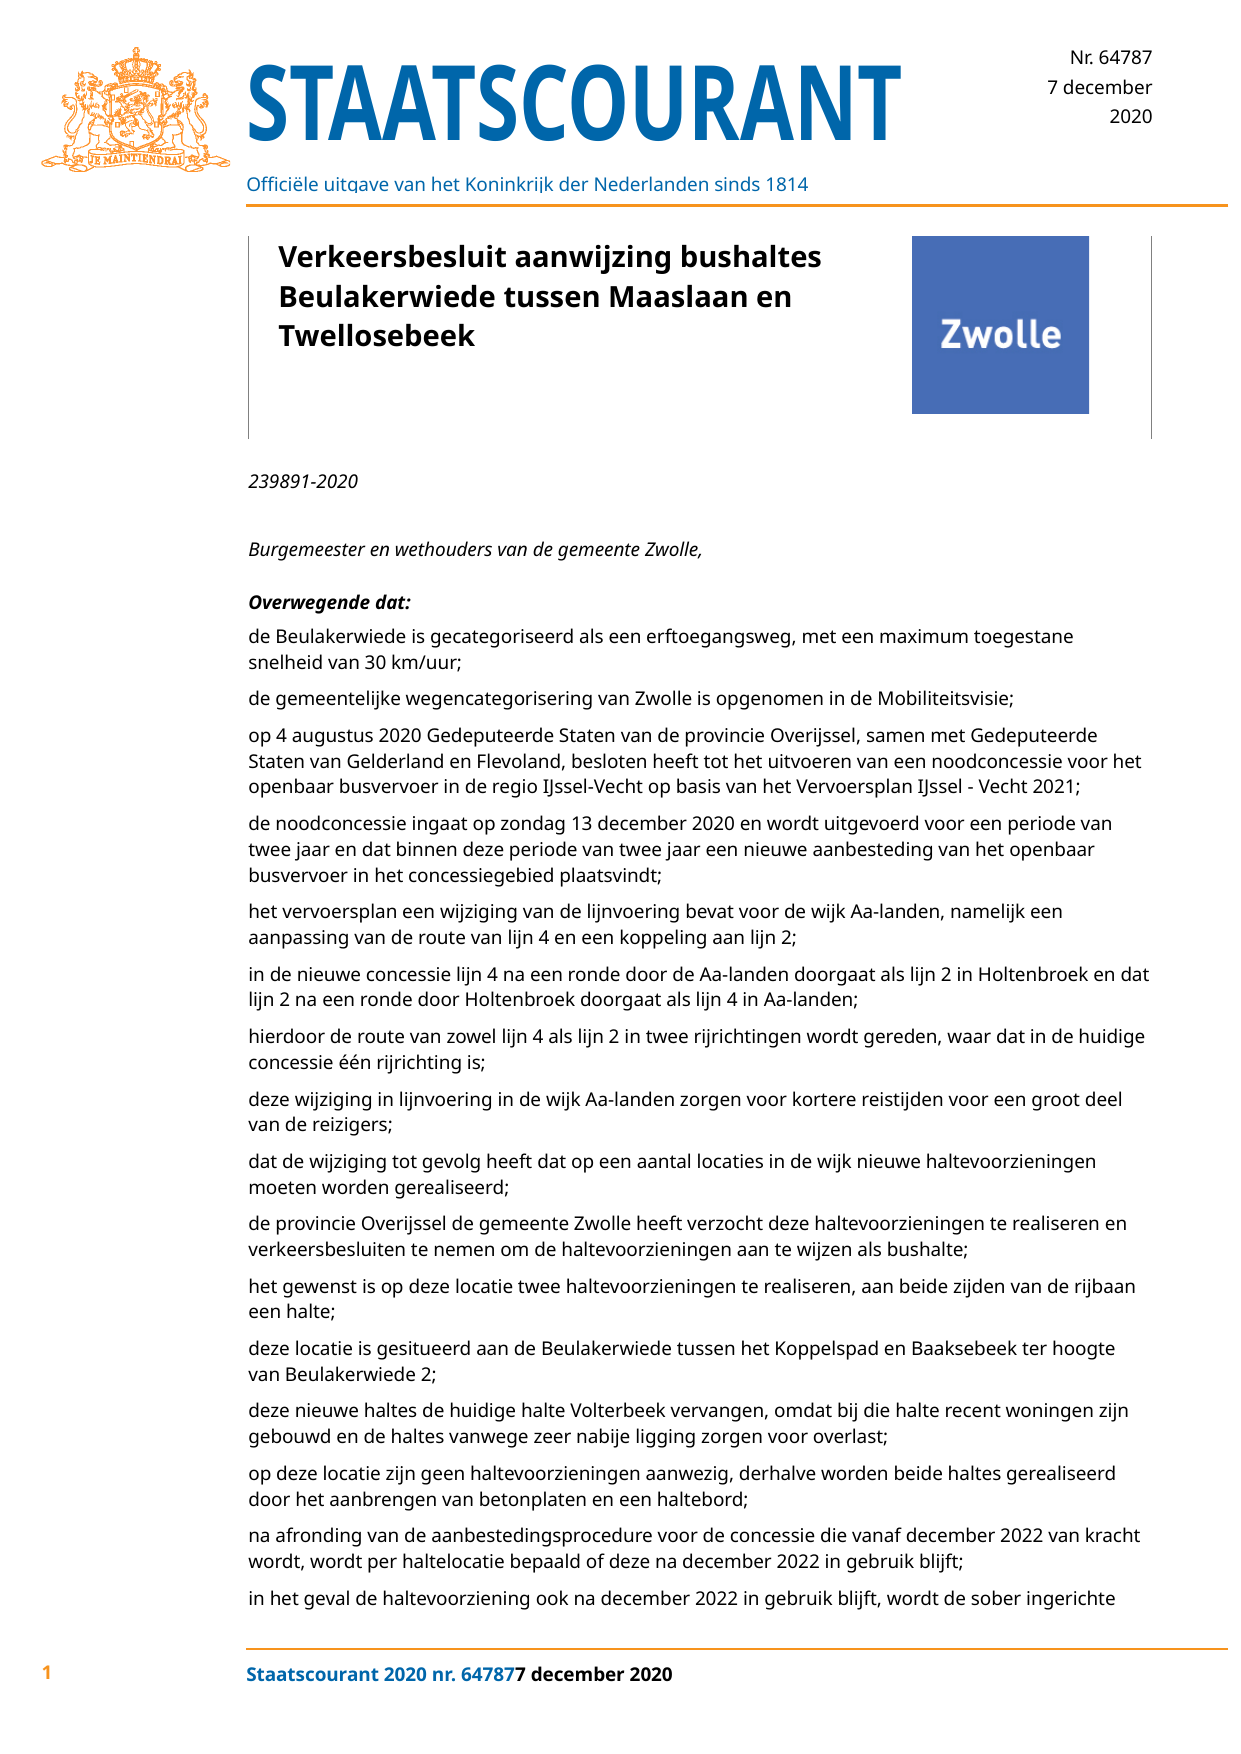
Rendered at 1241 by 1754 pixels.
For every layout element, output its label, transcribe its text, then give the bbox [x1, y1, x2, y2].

text op deze locatie zijn geen haltevoorzieningen aanwezig, derhalve worden beide haltes gerealiseerd door het aanbrengen van betonplaten en een haltebord; [248, 1460, 1152, 1512]
text de noodconcessie ingaat op zondag 13 december 2020 en wordt uitgevoerd voor een periode van twee jaar en dat binnen deze periode van twee jaar een nieuwe aanbesteding van het openbaar busvervoer in het concessiegebied plaatsvindt; [248, 810, 1152, 888]
text deze nieuwe haltes de huidige halte Volterbeek vervangen, omdat bij die halte recent woningen zijn gebouwd en de haltes vanwege zeer nabije ligging zorgen voor overlast; [248, 1398, 1152, 1449]
table_header [850, 236, 912, 413]
text het vervoersplan een wijziging van de lijnvoering bevat voor de wijk Aa-landen, namelijk een aanpassing van de route van lijn 4 en een koppeling aan lijn 2; [248, 898, 1152, 950]
text de Beulakerwiede is gecategoriseerd als een erftoegangsweg, met een maximum toegestane snelheid van 30 km/uur; [248, 623, 1152, 675]
text op 4 augustus 2020 Gedeputeerde Staten van de provincie Overijssel, samen met Gedeputeerde Staten van Gelderland en Flevoland, besloten heeft tot het uitvoeren van een noodconcessie voor het openbaar busvervoer in de regio IJssel-Vecht op basis van het Vervoersplan IJssel - Vecht 2021; [248, 722, 1152, 799]
text de gemeentelijke wegencategorisering van Zwolle is opgenomen in de Mobiliteitsvisie; [248, 686, 1152, 711]
picture [912, 236, 1090, 414]
text na afronding van de aanbestedingsprocedure voor de concessie die vanaf december 2022 van kracht wordt, wordt per haltelocatie bepaald of deze na december 2022 in gebruik blijft; [248, 1522, 1152, 1574]
table_header [1090, 236, 1151, 413]
text hierdoor de route van zowel lijn 4 als lijn 2 in twee rijrichtingen wordt gereden, waar dat in de huidige concessie één rijrichting is; [248, 1023, 1152, 1075]
text het gewenst is op deze locatie twee haltevoorzieningen te realiseren, aan beide zijden van de rijbaan een halte; [248, 1273, 1152, 1324]
text deze wijziging in lijnvoering in de wijk Aa-landen zorgen voor kortere reistijden voor een groot deel van de reizigers; [248, 1086, 1152, 1137]
text Burgemeester en wethouders van de gemeente Zwolle, [248, 536, 1152, 562]
text in het geval de haltevoorziening ook na december 2022 in gebruik blijft, wordt de sober ingerichte [248, 1585, 1152, 1611]
picture [41, 47, 231, 172]
table_header [850, 414, 1151, 439]
text in de nieuwe concessie lijn 4 na een ronde door de Aa-landen doorgaat als lijn 2 in Holtenbroek en dat lijn 2 na een ronde door Holtenbroek doorgaat als lijn 4 in Aa-landen; [248, 961, 1152, 1012]
text dat de wijziging tot gevolg heeft dat op een aantal locaties in de wijk nieuwe haltevoorzieningen moeten worden gerealiseerd; [248, 1148, 1152, 1199]
text de provincie Overijssel de gemeente Zwolle heeft verzocht deze haltevoorzieningen te realiseren en verkeersbesluiten te nemen om de haltevoorzieningen aan te wijzen als bushalte; [248, 1211, 1152, 1262]
text 239891-2020 [248, 469, 1152, 494]
text deze locatie is gesitueerd aan de Beulakerwiede tussen het Koppelspad en Baaksebeek ter hoogte van Beulakerwiede 2; [248, 1335, 1152, 1387]
text Overwegende dat: [248, 589, 1152, 615]
table_header Verkeersbesluit aanwijzing bushaltes Beulakerwiede tussen Maaslaan en Twellosebeek [249, 236, 850, 439]
